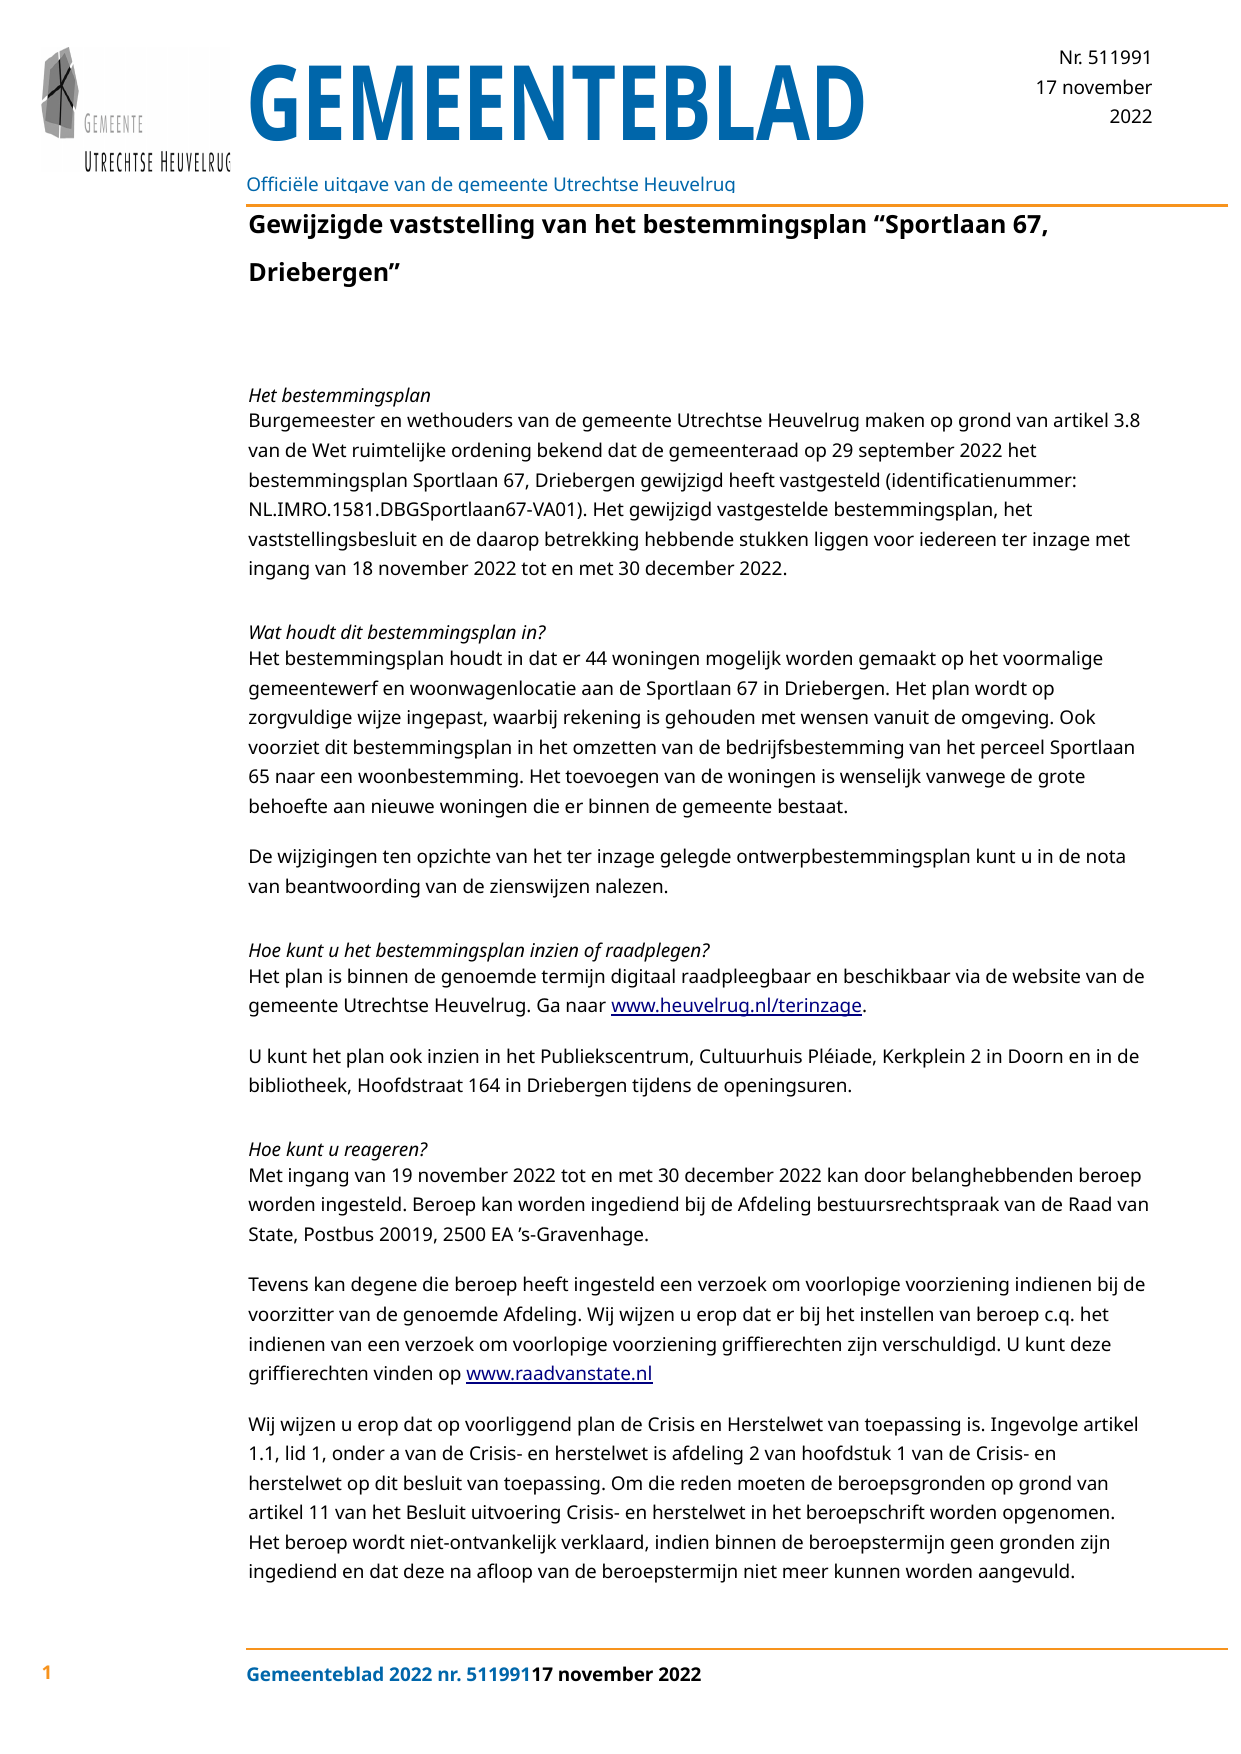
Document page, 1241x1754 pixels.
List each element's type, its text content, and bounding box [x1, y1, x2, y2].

text Het bestemmingsplan houdt in dat er 44 woningen mogelijk worden gemaakt op het voormalige gemeentewerf en woonwagenlocatie aan de Sportlaan 67 in Driebergen. Het plan wordt op zorgvuldige wijze ingepast, waarbij rekening is gehouden met wensen vanuit de omgeving. Ook voorziet dit bestemmingsplan in het omzetten van de bedrijfsbestemming van het perceel Sportlaan 65 naar een woonbestemming. Het toevoegen van de woningen is wenselijk vanwege de grote behoefte aan nieuwe woningen die er binnen de gemeente bestaat. [248, 645, 1152, 819]
text Wat houdt dit bestemmingsplan in? [248, 619, 1152, 645]
text Wij wijzen u erop dat op voorliggend plan de Crisis en Herstelwet van toepassing is. Ingevolge artikel 1.1, lid 1, onder a van de Crisis- en herstelwet is afdeling 2 van hoofdstuk 1 van de Crisis- en herstelwet op dit besluit van toepassing. Om die reden moeten de beroepsgronden op grond van artikel 11 van het Besluit uitvoering Crisis- en herstelwet in het beroepschrift worden opgenomen. Het beroep wordt niet-ontvankelijk verklaard, indien binnen de beroepstermijn geen gronden zijn ingediend en dat deze na afloop van de beroepstermijn niet meer kunnen worden aangevuld. [248, 1411, 1152, 1584]
text Gewijzigde vaststelling van het bestemmingsplan “Sportlaan 67, Driebergen” [248, 207, 1152, 288]
text Tevens kan degene die beroep heeft ingesteld een verzoek om voorlopige voorziening indienen bij de voorzitter van de genoemde Afdeling. Wij wijzen u erop dat er bij het instellen van beroep c.q. het indienen van een verzoek om voorlopige voorziening griffierechten zijn verschuldigd. U kunt deze griffierechten vinden op www.raadvanstate.nl [248, 1272, 1152, 1386]
text Het plan is binnen de genoemde termijn digitaal raadpleegbaar en beschikbaar via de website van de gemeente Utrechtse Heuvelrug. Ga naar www.heuvelrug.nl/terinzage. [248, 963, 1152, 1018]
text Burgemeester en wethouders van de gemeente Utrechtse Heuvelrug maken op grond van artikel 3.8 van de Wet ruimtelijke ordening bekend dat de gemeenteraad op 29 september 2022 het bestemmingsplan Sportlaan 67, Driebergen gewijzigd heeft vastgesteld (identificatienummer: NL.IMRO.1581.DBGSportlaan67-VA01). Het gewijzigd vastgestelde bestemmingsplan, het vaststellingsbesluit en de daarop betrekking hebbende stukken liggen voor iedereen ter inzage met ingang van 18 november 2022 tot en met 30 december 2022. [248, 408, 1152, 581]
text Met ingang van 19 november 2022 tot en met 30 december 2022 kan door belanghebbenden beroep worden ingesteld. Beroep kan worden ingediend bij de Afdeling bestuursrechtspraak van de Raad van State, Postbus 20019, 2500 EA ’s-Gravenhage. [248, 1162, 1152, 1247]
text De wijzigingen ten opzichte van het ter inzage gelegde ontwerpbestemmingsplan kunt u in de nota van beantwoording van de zienswijzen nalezen. [248, 843, 1152, 899]
text Hoe kunt u het bestemmingsplan inzien of raadplegen? [248, 937, 1152, 963]
text U kunt het plan ook inzien in het Publiekscentrum, Cultuurhuis Pléiade, Kerkplein 2 in Doorn en in de bibliotheek, Hoofdstraat 164 in Driebergen tijdens de openingsuren. [248, 1043, 1152, 1098]
picture [41, 47, 231, 172]
text Het bestemmingsplan [248, 382, 1152, 408]
text Hoe kunt u reageren? [248, 1136, 1152, 1162]
